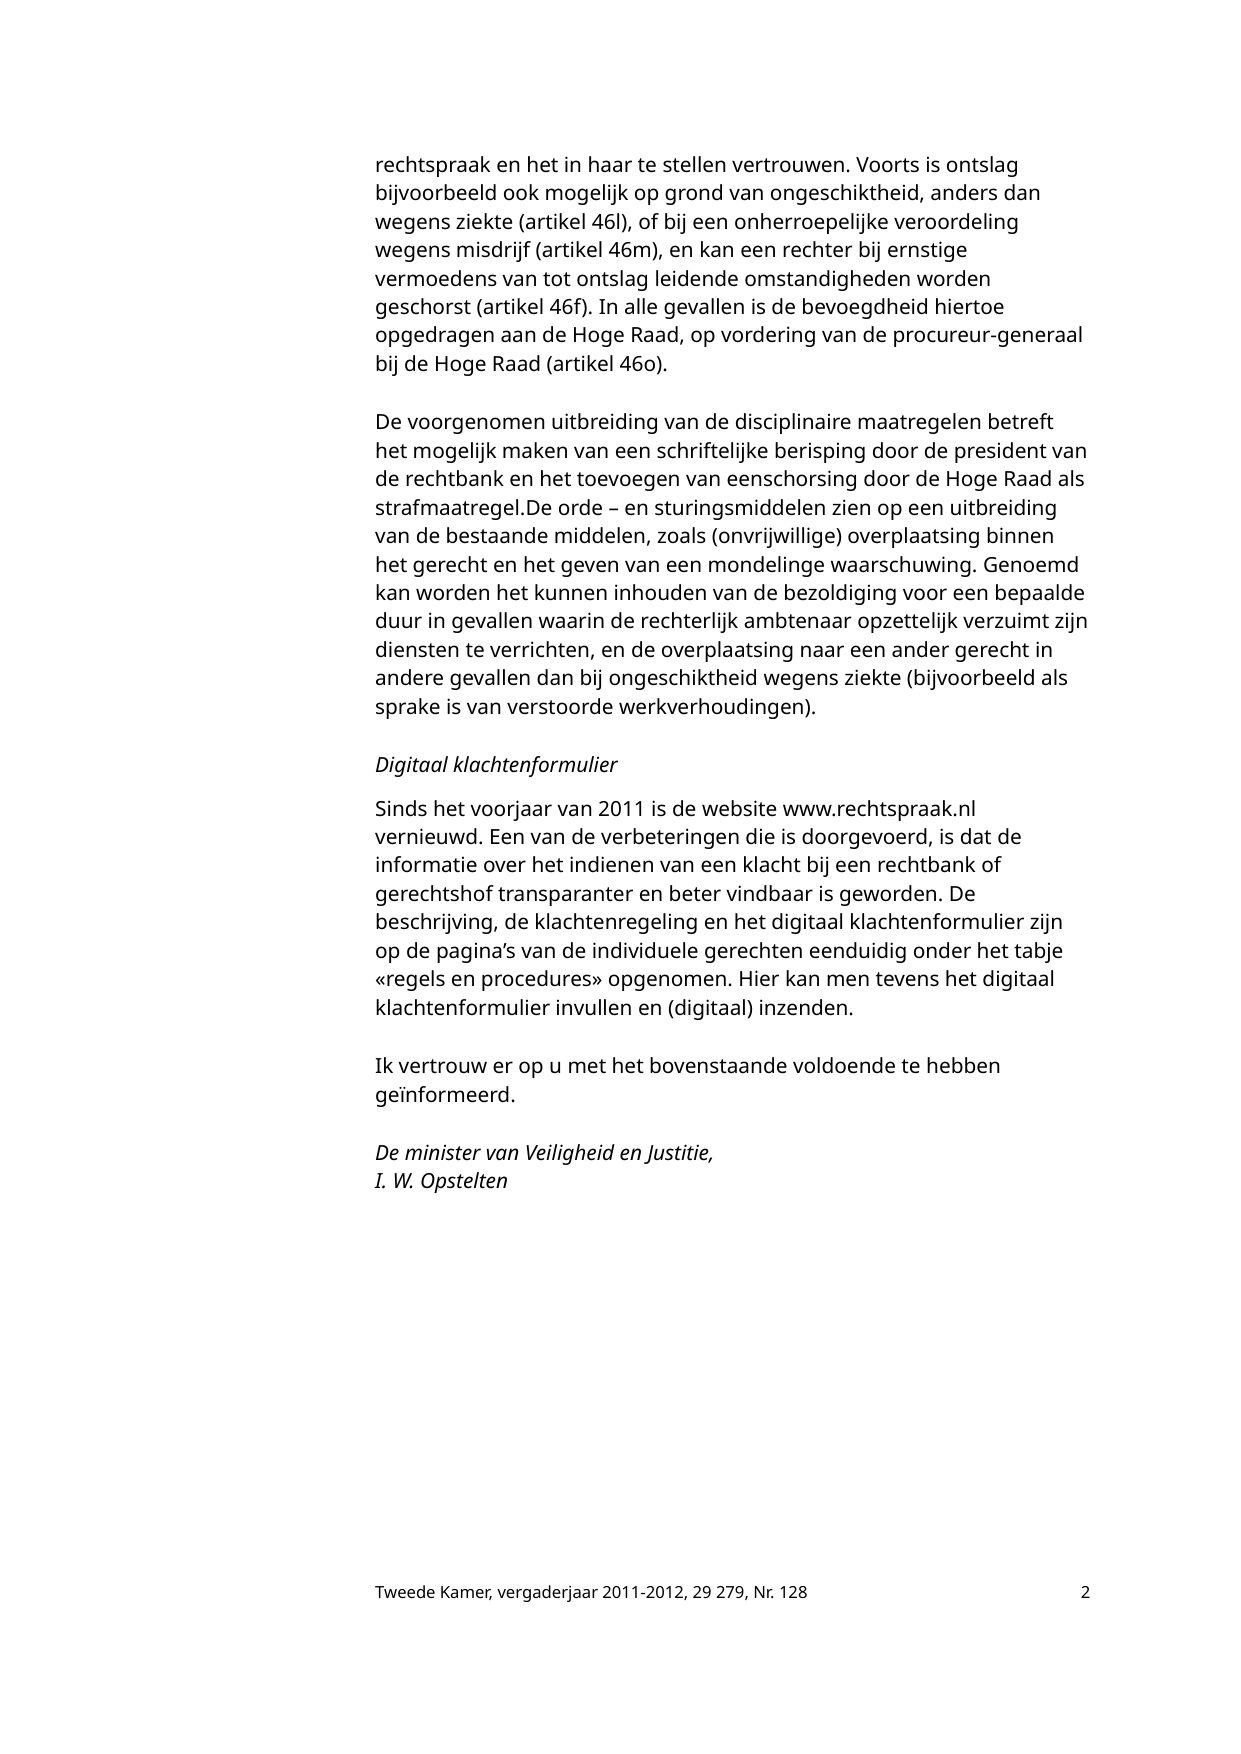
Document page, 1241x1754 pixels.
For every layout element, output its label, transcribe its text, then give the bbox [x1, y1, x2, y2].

text De minister van Veiligheid en Justitie, [375, 1138, 1090, 1167]
text Ik vertrouw er op u met het bovenstaande voldoende te hebben geïnformeerd. [375, 1051, 1090, 1108]
text rechtspraak en het in haar te stellen vertrouwen. Voorts is ontslag bijvoorbeeld ook mogelijk op grond van ongeschiktheid, anders dan wegens ziekte (artikel 46l), of bij een onherroepelijke veroordeling wegens misdrijf (artikel 46m), en kan een rechter bij ernstige vermoedens van tot ontslag leidende omstandigheden worden geschorst (artikel 46f). In alle gevallen is de bevoegdheid hiertoe opgedragen aan de Hoge Raad, op vordering van de procureur-generaal bij de Hoge Raad (artikel 46o). [375, 150, 1090, 377]
text Digitaal klachtenformulier [375, 750, 1090, 779]
text I. W. Opstelten [375, 1167, 1090, 1195]
text Sinds het voorjaar van 2011 is de website www.rechtspraak.nl vernieuwd. Een van de verbeteringen die is doorgevoerd, is dat de informatie over het indienen van een klacht bij een rechtbank of gerechtshof transparanter en beter vindbaar is geworden. De beschrijving, de klachtenregeling en het digitaal klachtenformulier zijn op de pagina’s van de individuele gerechten eenduidig onder het tabje «regels en procedures» opgenomen. Hier kan men tevens het digitaal klachtenformulier invullen en (digitaal) inzenden. [375, 794, 1090, 1021]
text De voorgenomen uitbreiding van de disciplinaire maatregelen betreft het mogelijk maken van een schriftelijke berisping door de president van de rechtbank en het toevoegen van eenschorsing door de Hoge Raad als strafmaatregel.De orde – en sturingsmiddelen zien op een uitbreiding van de bestaande middelen, zoals (onvrijwillige) overplaatsing binnen het gerecht en het geven van een mondelinge waarschuwing. Genoemd kan worden het kunnen inhouden van de bezoldiging voor een bepaalde duur in gevallen waarin de rechterlijk ambtenaar opzettelijk verzuimt zijn diensten te verrichten, en de overplaatsing naar een ander gerecht in andere gevallen dan bij ongeschiktheid wegens ziekte (bijvoorbeeld als sprake is van verstoorde werkverhoudingen). [375, 407, 1090, 720]
